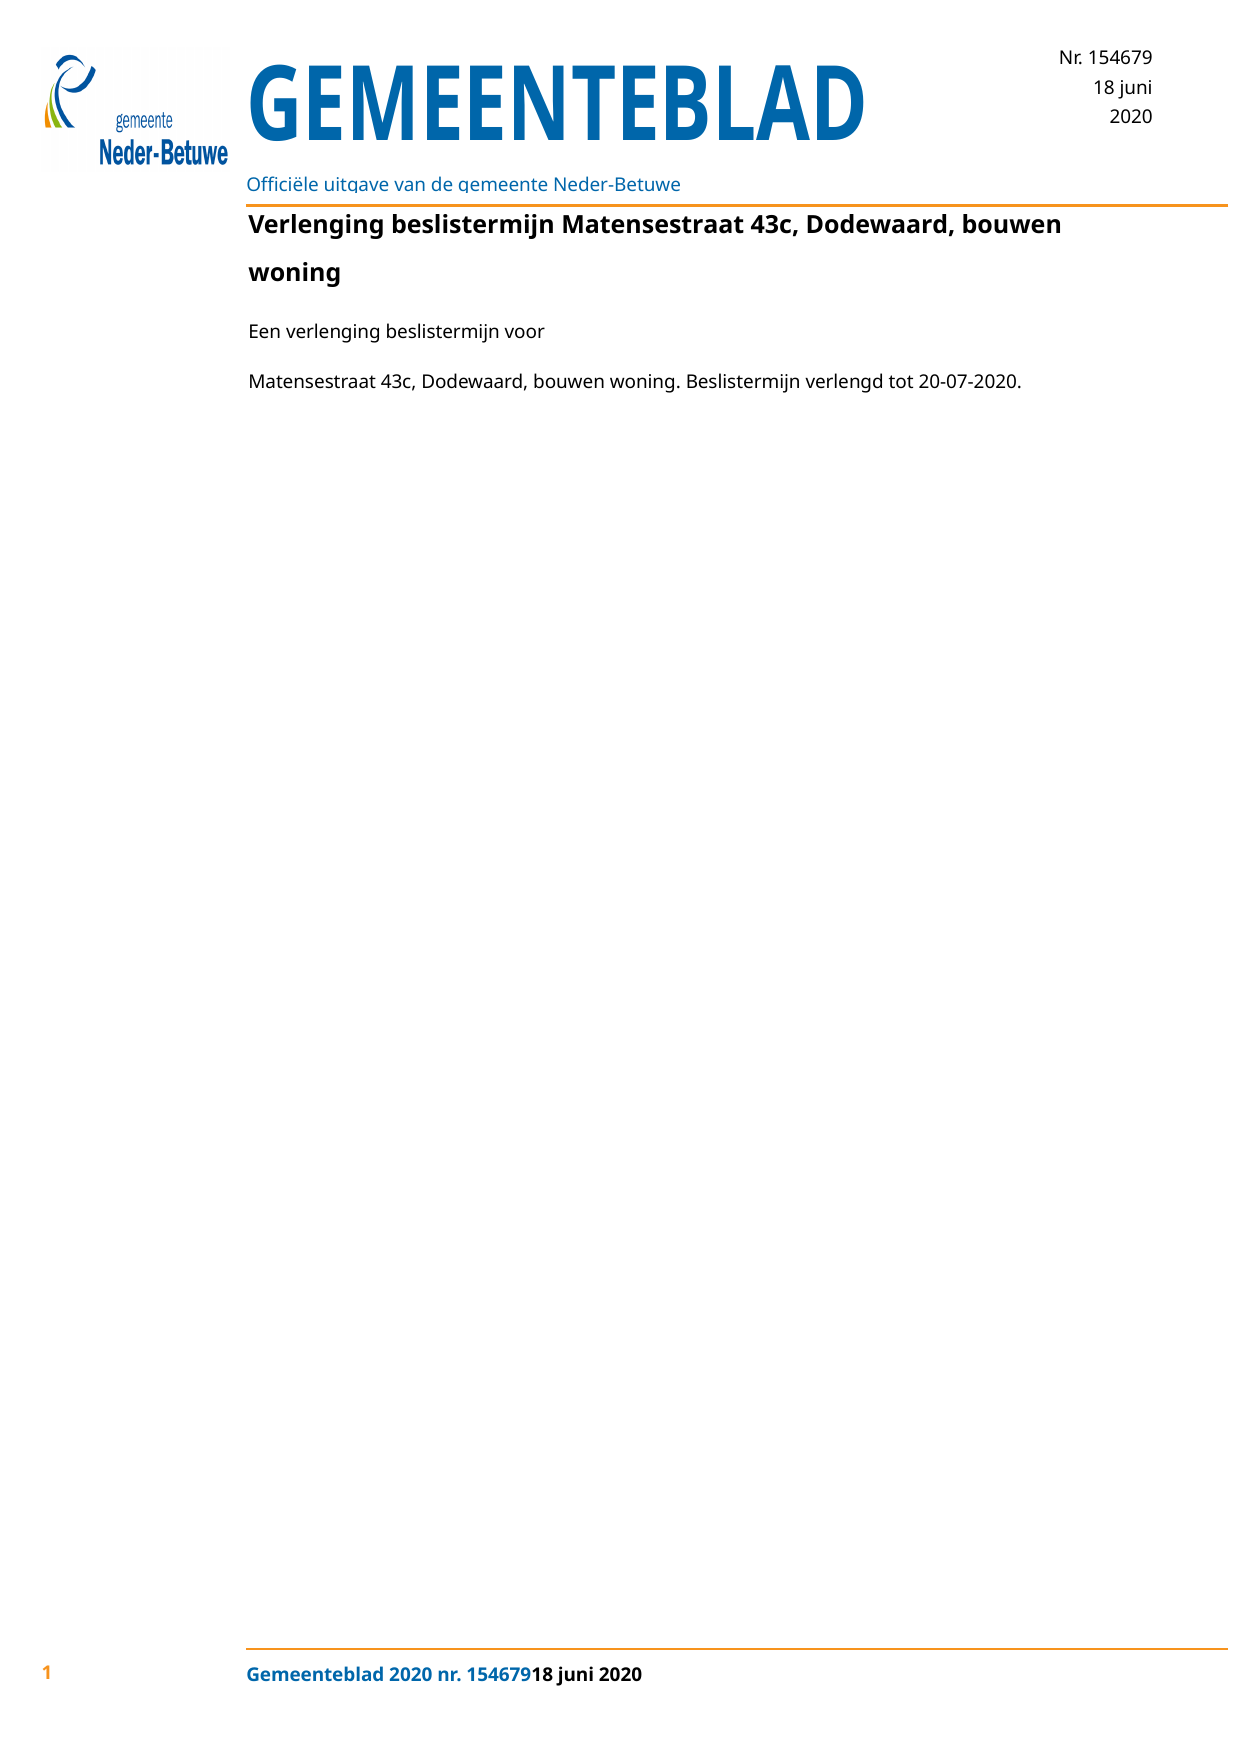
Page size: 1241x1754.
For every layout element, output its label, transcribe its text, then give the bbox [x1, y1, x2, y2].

picture [41, 47, 231, 172]
text Matensestraat 43c, Dodewaard, bouwen woning. Beslistermijn verlengd tot 20-07-2020. [248, 368, 1152, 394]
text Verlenging beslistermijn Matensestraat 43c, Dodewaard, bouwen woning [248, 207, 1152, 288]
text Een verlenging beslistermijn voor [248, 318, 1152, 344]
